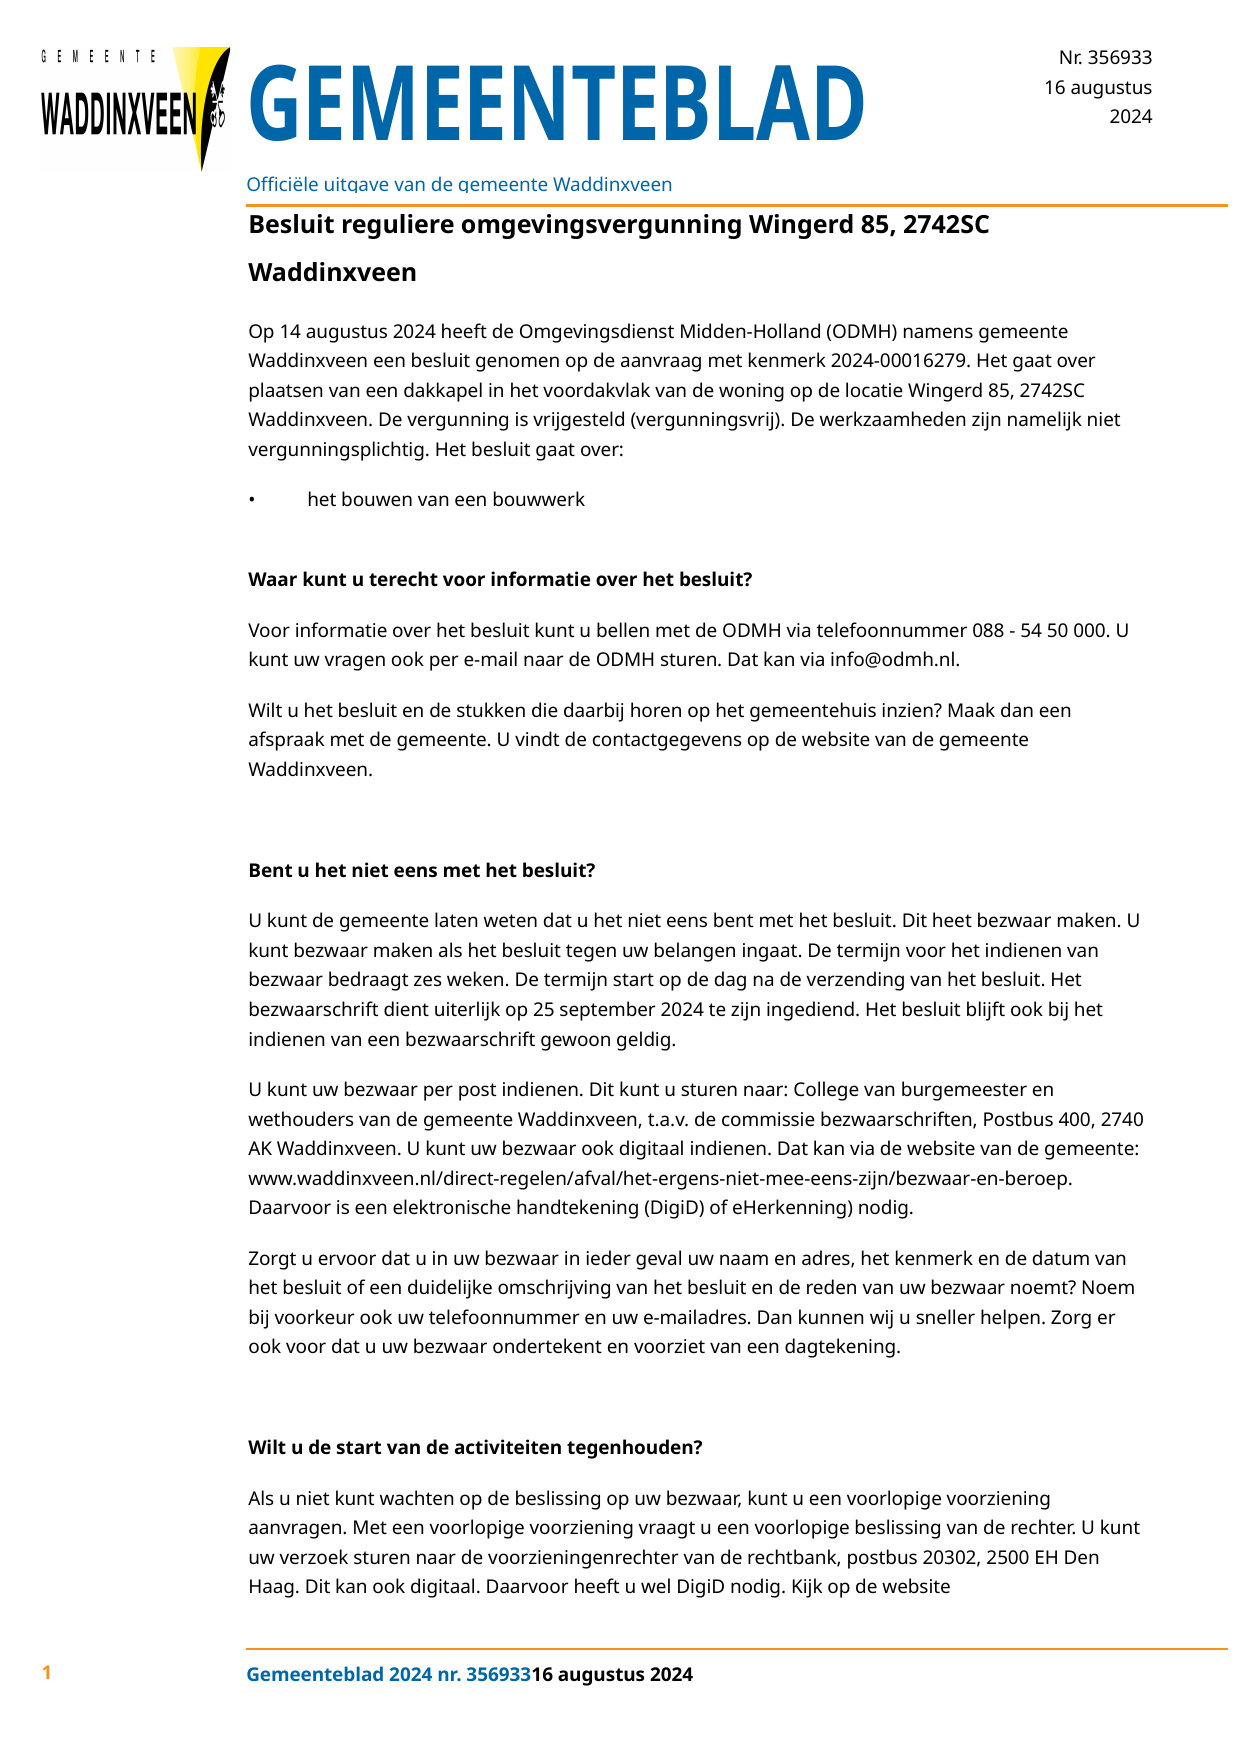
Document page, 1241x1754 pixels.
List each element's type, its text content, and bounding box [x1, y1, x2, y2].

text U kunt de gemeente laten weten dat u het niet eens bent met het besluit. Dit heet bezwaar maken. U kunt bezwaar maken als het besluit tegen uw belangen ingaat. De termijn voor het indienen van bezwaar bedraagt zes weken. De termijn start op de dag na de verzending van het besluit. Het bezwaarschrift dient uiterlijk op 25 september 2024 te zijn ingediend. Het besluit blijft ook bij het indienen van een bezwaarschrift gewoon geldig. [248, 907, 1152, 1052]
text Wilt u de start van de activiteiten tegenhouden? [248, 1434, 1152, 1460]
text Waar kunt u terecht voor informatie over het besluit? [248, 567, 1152, 592]
text Voor informatie over het besluit kunt u bellen met de ODMH via telefoonnummer 088 - 54 50 000. U kunt uw vragen ook per e-mail naar de ODMH sturen. Dat kan via info@odmh.nl. [248, 617, 1152, 672]
text Op 14 augustus 2024 heeft de Omgevingsdienst Midden-Holland (ODMH) namens gemeente Waddinxveen een besluit genomen op de aanvraag met kenmerk 2024-00016279. Het gaat over plaatsen van een dakkapel in het voordakvlak van de woning op de locatie Wingerd 85, 2742SC Waddinxveen. De vergunning is vrijgesteld (vergunningsvrij). De werkzaamheden zijn namelijk niet vergunningsplichtig. Het besluit gaat over: [248, 318, 1152, 462]
text Als u niet kunt wachten op de beslissing op uw bezwaar, kunt u een voorlopige voorziening aanvragen. Met een voorlopige voorziening vraagt u een voorlopige beslissing van de rechter. U kunt uw verzoek sturen naar de voorzieningenrechter van de rechtbank, postbus 20302, 2500 EH Den Haag. Dit kan ook digitaal. Daarvoor heeft u wel DigiD nodig. Kijk op de website [248, 1485, 1152, 1599]
picture [41, 47, 231, 172]
text Zorgt u ervoor dat u in uw bezwaar in ieder geval uw naam en adres, het kenmerk en de datum van het besluit of een duidelijke omschrijving van het besluit en de reden van uw bezwaar noemt? Noem bij voorkeur ook uw telefoonnummer en uw e-mailadres. Dan kunnen wij u sneller helpen. Zorg er ook voor dat u uw bezwaar ondertekent en voorziet van een dagtekening. [248, 1245, 1152, 1359]
text Besluit reguliere omgevingsvergunning Wingerd 85, 2742SC Waddinxveen [248, 207, 1152, 288]
text Wilt u het besluit en de stukken die daarbij horen op het gemeentehuis inzien? Maak dan een afspraak met de gemeente. U vindt de contactgegevens op de website van de gemeente Waddinxveen. [248, 697, 1152, 782]
text Bent u het niet eens met het besluit? [248, 857, 1152, 883]
list het bouwen van een bouwwerk [248, 487, 1152, 512]
text U kunt uw bezwaar per post indienen. Dit kunt u sturen naar: College van burgemeester en wethouders van de gemeente Waddinxveen, t.a.v. de commissie bezwaarschriften, Postbus 400, 2740 AK Waddinxveen. U kunt uw bezwaar ook digitaal indienen. Dat kan via de website van de gemeente: www.waddinxveen.nl/direct-regelen/afval/het-ergens-niet-mee-eens-zijn/bezwaar-en-beroep. Daarvoor is een elektronische handtekening (DigiD) of eHerkenning) nodig. [248, 1076, 1152, 1220]
